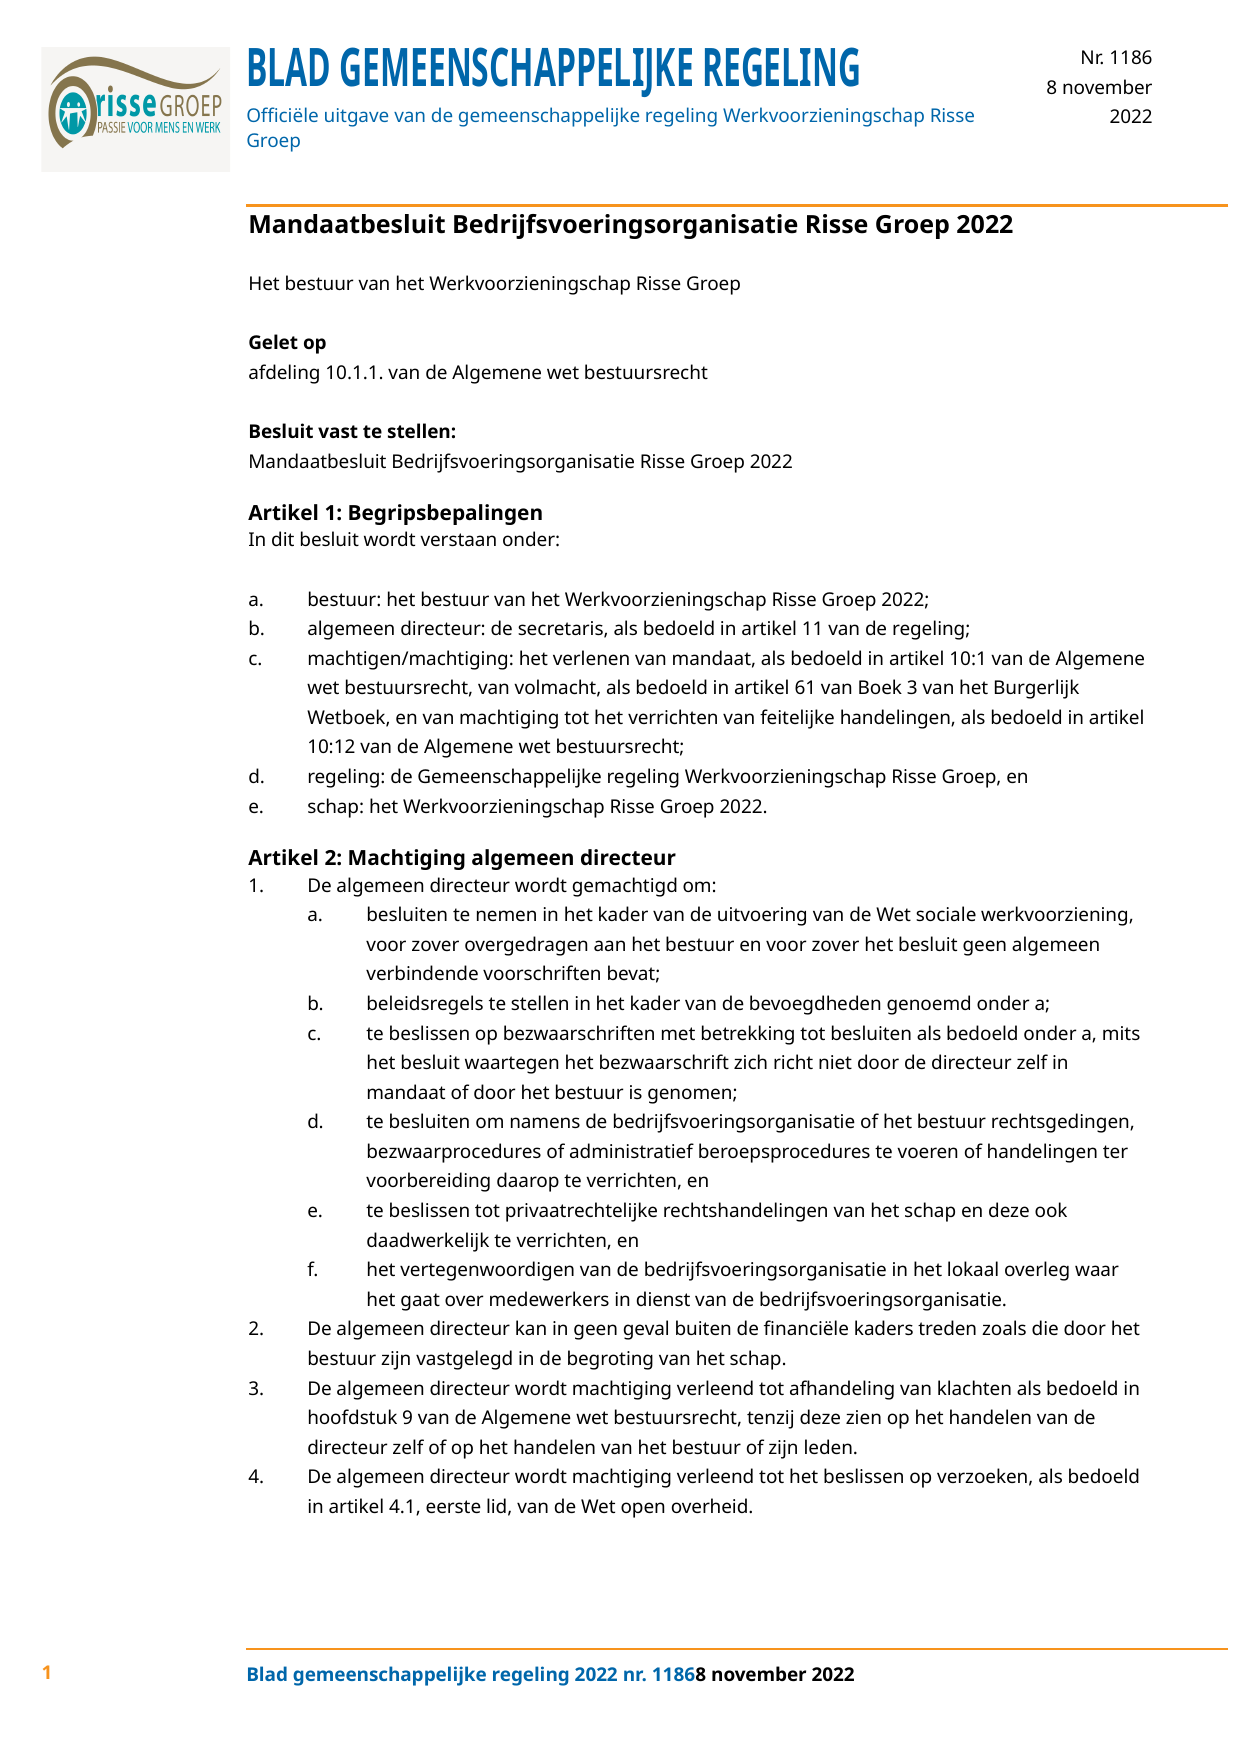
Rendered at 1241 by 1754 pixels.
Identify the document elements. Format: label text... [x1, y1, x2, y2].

list machtigen/machtiging: het verlenen van mandaat, als bedoeld in artikel 10:1 van de Algemene wet bestuursrecht, van volmacht, als bedoeld in artikel 61 van Boek 3 van het Burgerlijk Wetboek, en van machtiging tot het verrichten van feitelijke handelingen, als bedoeld in artikel 10:12 van de Algemene wet bestuursrecht; [248, 645, 1152, 759]
list te beslissen tot privaatrechtelijke rechtshandelingen van het schap en deze ook daadwerkelijk te verrichten, en [307, 1197, 1152, 1252]
text Gelet op [248, 329, 1152, 355]
text Besluit vast te stellen: [248, 418, 1152, 444]
text In dit besluit wordt verstaan onder: [248, 527, 1152, 552]
text Artikel 2: Machtiging algemeen directeur [248, 843, 1152, 872]
picture [41, 47, 231, 172]
list De algemeen directeur wordt machtiging verleend tot het beslissen op verzoeken, als bedoeld in artikel 4.1, eerste lid, van de Wet open overheid. [248, 1463, 1152, 1519]
text afdeling 10.1.1. van de Algemene wet bestuursrecht [248, 359, 1152, 385]
list algemeen directeur: de secretaris, als bedoeld in artikel 11 van de regeling; [248, 615, 1152, 641]
list De algemeen directeur wordt gemachtigd om: [248, 872, 1152, 897]
list het vertegenwoordigen van de bedrijfsvoeringsorganisatie in het lokaal overleg waar het gaat over medewerkers in dienst van de bedrijfsvoeringsorganisatie. [307, 1256, 1152, 1312]
text Het bestuur van het Werkvoorzieningschap Risse Groep [248, 270, 1152, 296]
list De algemeen directeur wordt machtiging verleend tot afhandeling van klachten als bedoeld in hoofdstuk 9 van de Algemene wet bestuursrecht, tenzij deze zien op het handelen van de directeur zelf of op het handelen van het bestuur of zijn leden. [248, 1375, 1152, 1459]
text Mandaatbesluit Bedrijfsvoeringsorganisatie Risse Groep 2022 [248, 207, 1152, 241]
list te besluiten om namens de bedrijfsvoeringsorganisatie of het bestuur rechtsgedingen, bezwaarprocedures of administratief beroepsprocedures te voeren of handelingen ter voorbereiding daarop te verrichten, en [307, 1108, 1152, 1193]
list beleidsregels te stellen in het kader van de bevoegdheden genoemd onder a; [307, 990, 1152, 1016]
list besluiten te nemen in het kader van de uitvoering van de Wet sociale werkvoorziening, voor zover overgedragen aan het bestuur en voor zover het besluit geen algemeen verbindende voorschriften bevat; [307, 901, 1152, 986]
text Mandaatbesluit Bedrijfsvoeringsorganisatie Risse Groep 2022 [248, 448, 1152, 473]
list De algemeen directeur kan in geen geval buiten de financiële kaders treden zoals die door het bestuur zijn vastgelegd in de begroting van het schap. [248, 1316, 1152, 1371]
list regeling: de Gemeenschappelijke regeling Werkvoorzieningschap Risse Groep, en [248, 763, 1152, 789]
list te beslissen op bezwaarschriften met betrekking tot besluiten als bedoeld onder a, mits het besluit waartegen het bezwaarschrift zich richt niet door de directeur zelf in mandaat of door het bestuur is genomen; [307, 1020, 1152, 1104]
list bestuur: het bestuur van het Werkvoorzieningschap Risse Groep 2022; [248, 586, 1152, 612]
text Artikel 1: Begripsbepalingen [248, 498, 1152, 527]
list schap: het Werkvoorzieningschap Risse Groep 2022. [248, 793, 1152, 819]
